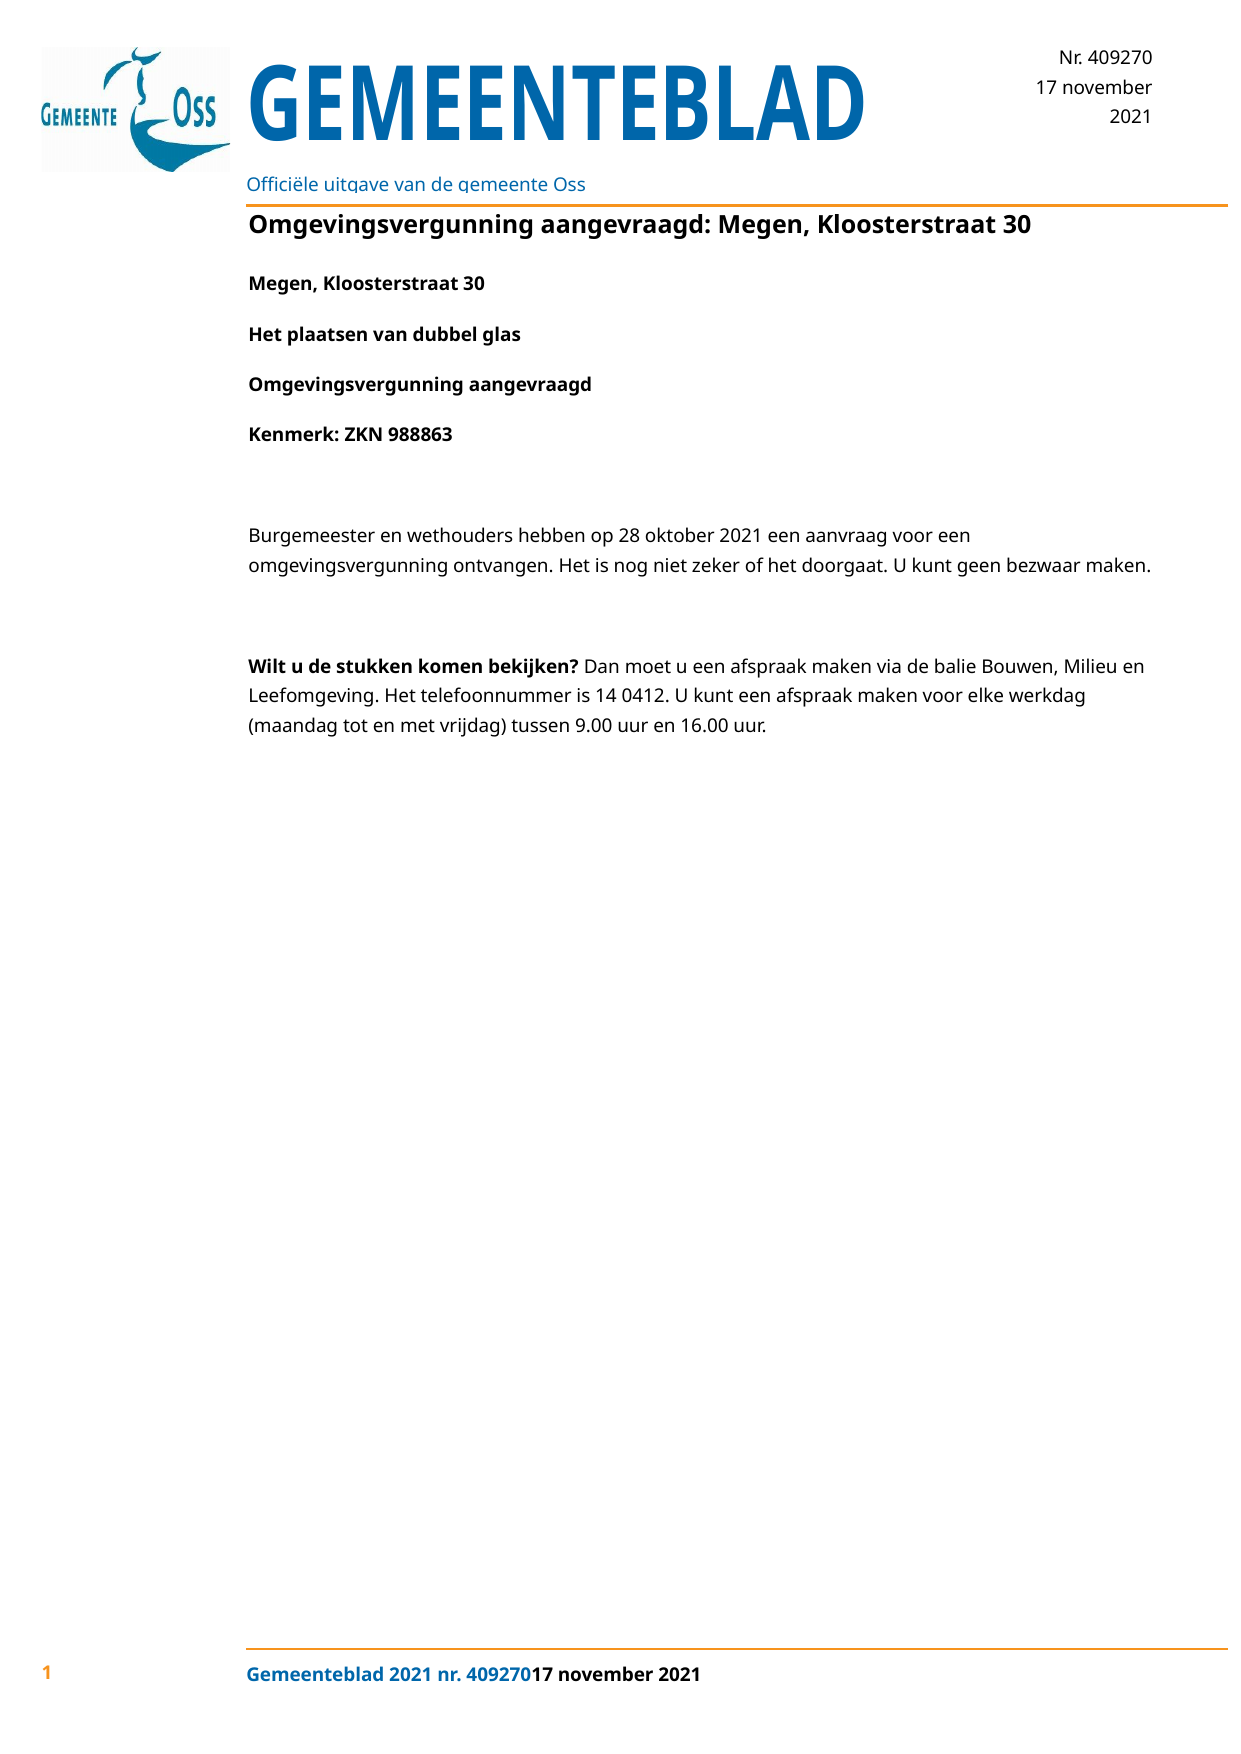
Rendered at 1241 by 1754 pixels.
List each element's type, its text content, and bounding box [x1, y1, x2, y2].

text Megen, Kloosterstraat 30 [248, 270, 1152, 296]
text Het plaatsen van dubbel glas [248, 321, 1152, 346]
text Omgevingsvergunning aangevraagd: Megen, Kloosterstraat 30 [248, 207, 1152, 241]
text Omgevingsvergunning aangevraagd [248, 371, 1152, 397]
text Kenmerk: ZKN 988863 [248, 422, 1152, 447]
picture [41, 47, 231, 172]
text Burgemeester en wethouders hebben op 28 oktober 2021 een aanvraag voor een omgevingsvergunning ontvangen. Het is nog niet zeker of het doorgaat. U kunt geen bezwaar maken. [248, 522, 1152, 578]
text Wilt u de stukken komen bekijken? Dan moet u een afspraak maken via de balie Bouwen, Milieu en Leefomgeving. Het telefoonnummer is 14 0412. U kunt een afspraak maken voor elke werkdag (maandag tot en met vrijdag) tussen 9.00 uur en 16.00 uur. [248, 653, 1152, 738]
